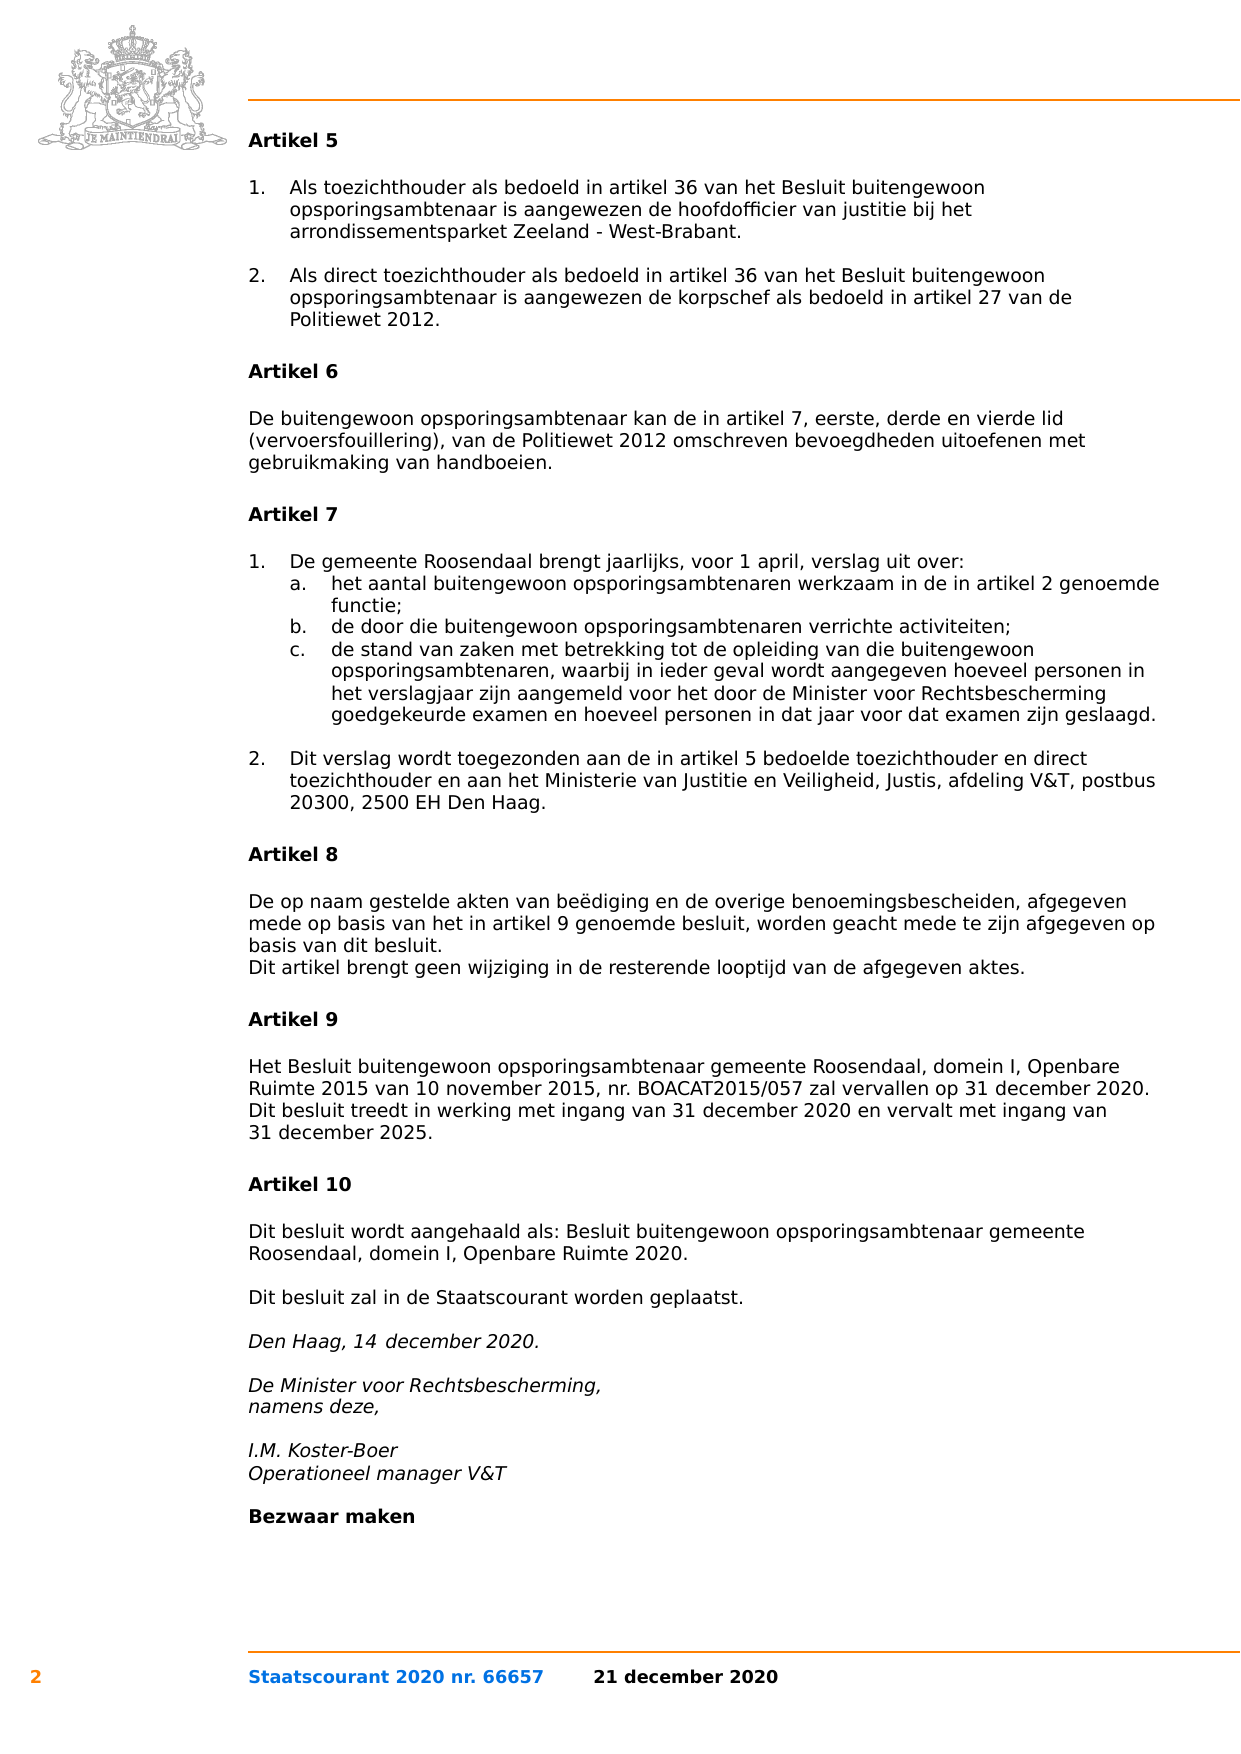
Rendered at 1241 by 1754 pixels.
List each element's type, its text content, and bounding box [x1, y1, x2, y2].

text c. de stand van zaken met betrekking tot de opleiding van die buitengewoon opsporingsambtenaren, waarbij in ieder geval wordt aangegeven hoeveel personen in het verslagjaar zijn aangemeld voor het door de Minister voor Rechtsbescherming goedgekeurde examen en hoeveel personen in dat jaar voor dat examen zijn geslaagd. [289, 638, 1163, 726]
text Bezwaar maken [248, 1506, 1163, 1528]
subtitle Artikel 5 [248, 130, 1163, 152]
text De buitengewoon opsporingsambtenaar kan de in artikel 7, eerste, derde en vierde lid (vervoersfouillering), van de Politiewet 2012 omschreven bevoegdheden uitoefenen met gebruikmaking van handboeien. [248, 408, 1163, 473]
text De Minister voor Rechtsbescherming, namens deze, I.M. Koster-Boer Operationeel manager V&T [248, 1374, 1163, 1484]
text 1. De gemeente Roosendaal brengt jaarlijks, voor 1 april, verslag uit over: [248, 551, 1163, 572]
text De op naam gestelde akten van beëdiging en de overige benoemingsbescheiden, afgegeven mede op basis van het in artikel 9 genoemde besluit, worden geacht mede te zijn afgegeven op basis van dit besluit. [248, 891, 1163, 957]
text Dit besluit wordt aangehaald als: Besluit buitengewoon opsporingsambtenaar gemeente Roosendaal, domein I, Openbare Ruimte 2020. [248, 1221, 1163, 1265]
subtitle Artikel 6 [248, 361, 1163, 383]
text Dit artikel brengt geen wijziging in de resterende looptijd van de afgegeven aktes. [248, 957, 1163, 979]
subtitle Artikel 10 [248, 1174, 1163, 1196]
text 1. Als toezichthouder als bedoeld in artikel 36 van het Besluit buitengewoon opsporingsambtenaar is aangewezen de hoofdofficier van justitie bij het arrondissementsparket Zeeland - West-Brabant. [248, 177, 1163, 243]
text Dit besluit treedt in werking met ingang van 31 december 2020 en vervalt met ingang van 31 december 2025. [248, 1100, 1163, 1144]
picture [38, 25, 227, 150]
text Het Besluit buitengewoon opsporingsambtenaar gemeente Roosendaal, domein I, Openbare Ruimte 2015 van 10 november 2015, nr. BOACAT2015/057 zal vervallen op 31 december 2020. [248, 1056, 1163, 1100]
text b. de door die buitengewoon opsporingsambtenaren verrichte activiteiten; [289, 616, 1163, 638]
text 2. Als direct toezichthouder als bedoeld in artikel 36 van het Besluit buitengewoon opsporingsambtenaar is aangewezen de korpschef als bedoeld in artikel 27 van de Politiewet 2012. [248, 265, 1163, 331]
subtitle Artikel 9 [248, 1009, 1163, 1031]
subtitle Artikel 7 [248, 503, 1163, 526]
text a. het aantal buitengewoon opsporingsambtenaren werkzaam in de in artikel 2 genoemde functie; [289, 572, 1163, 616]
text 2. Dit verslag wordt toegezonden aan de in artikel 5 bedoelde toezichthouder en direct toezichthouder en aan het Ministerie van Justitie en Veiligheid, Justis, afdeling V&T, postbus 20300, 2500 EH Den Haag. [248, 748, 1163, 814]
text Den Haag, 14 december 2020. [248, 1331, 1163, 1353]
text Dit besluit zal in de Staatscourant worden geplaatst. [248, 1287, 1163, 1309]
subtitle Artikel 8 [248, 844, 1163, 866]
